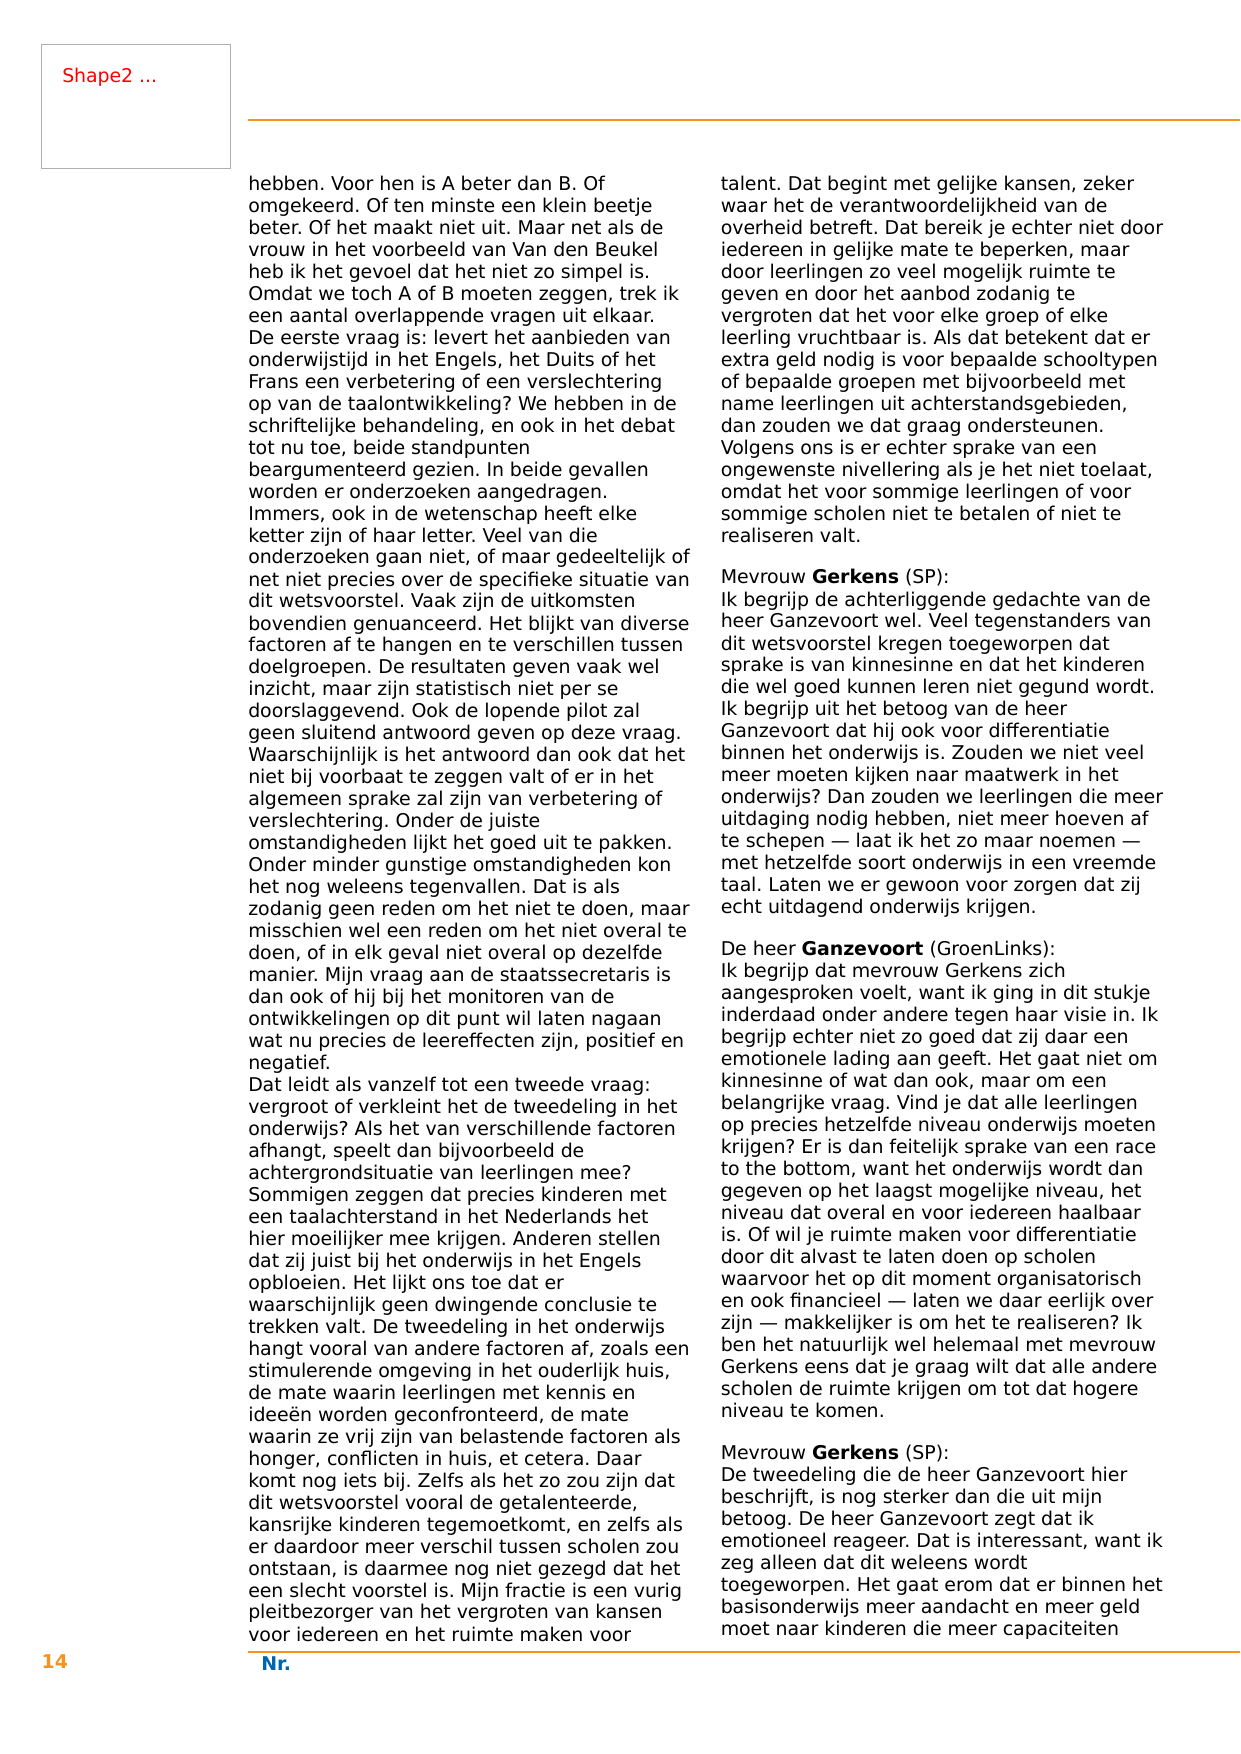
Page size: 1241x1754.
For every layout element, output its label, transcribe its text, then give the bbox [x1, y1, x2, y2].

text De eerste vraag is: levert het aanbieden van onderwijstijd in het Engels, het Duits of het Frans een verbetering of een verslechtering op van de taalontwikkeling? We hebben in de schriftelijke behandeling, en ook in het debat tot nu toe, beide standpunten beargumenteerd gezien. In beide gevallen worden er onderzoeken aangedragen. Immers, ook in de wetenschap heeft elke ketter zijn of haar letter. Veel van die onderzoeken gaan niet, of maar gedeeltelijk of net niet precies over de specifieke situatie van dit wetsvoorstel. Vaak zijn de uitkomsten bovendien genuanceerd. Het blijkt van diverse factoren af te hangen en te verschillen tussen doelgroepen. De resultaten geven vaak wel inzicht, maar zijn statistisch niet per se doorslaggevend. Ook de lopende pilot zal geen sluitend antwoord geven op deze vraag. Waarschijnlijk is het antwoord dan ook dat het niet bij voorbaat te zeggen valt of er in het algemeen sprake zal zijn van verbetering of verslechtering. Onder de juiste omstandigheden lijkt het goed uit te pakken. Onder minder gunstige omstandigheden kon het nog weleens tegenvallen. Dat is als zodanig geen reden om het niet te doen, maar misschien wel een reden om het niet overal te doen, of in elk geval niet overal op dezelfde manier. Mijn vraag aan de staatssecretaris is dan ook of hij bij het monitoren van de ontwikkelingen op dit punt wil laten nagaan wat nu precies de leereffecten zijn, positief en negatief. [248, 327, 691, 1074]
text Ik begrijp de achterliggende gedachte van de heer Ganzevoort wel. Veel tegenstanders van dit wetsvoorstel kregen toegeworpen dat sprake is van kinnesinne en dat het kinderen die wel goed kunnen leren niet gegund wordt. Ik begrijp uit het betoog van de heer Ganzevoort dat hij ook voor differentiatie binnen het onderwijs is. Zouden we niet veel meer moeten kijken naar maatwerk in het onderwijs? Dan zouden we leerlingen die meer uitdaging nodig hebben, niet meer hoeven af te schepen — laat ik het zo maar noemen — met hetzelfde soort onderwijs in een vreemde taal. Laten we er gewoon voor zorgen dat zij echt uitdagend onderwijs krijgen. [721, 588, 1163, 918]
text Mevrouw Gerkens (SP): [721, 566, 1163, 588]
text Mevrouw Gerkens (SP): [721, 1442, 1163, 1464]
text hebben. Voor hen is A beter dan B. Of omgekeerd. Of ten minste een klein beetje beter. Of het maakt niet uit. Maar net als de vrouw in het voorbeeld van Van den Beukel heb ik het gevoel dat het niet zo simpel is. Omdat we toch A of B moeten zeggen, trek ik een aantal overlappende vragen uit elkaar. [248, 173, 691, 327]
text talent. Dat begint met gelijke kansen, zeker waar het de verantwoordelijkheid van de overheid betreft. Dat bereik je echter niet door iedereen in gelijke mate te beperken, maar door leerlingen zo veel mogelijk ruimte te geven en door het aanbod zodanig te vergroten dat het voor elke groep of elke leerling vruchtbaar is. Als dat betekent dat er extra geld nodig is voor bepaalde schooltypen of bepaalde groepen met bijvoorbeeld met name leerlingen uit achterstandsgebieden, dan zouden we dat graag ondersteunen. Volgens ons is er echter sprake van een ongewenste nivellering als je het niet toelaat, omdat het voor sommige leerlingen of voor sommige scholen niet te betalen of niet te realiseren valt. [721, 173, 1163, 546]
text De tweedeling die de heer Ganzevoort hier beschrijft, is nog sterker dan die uit mijn betoog. De heer Ganzevoort zegt dat ik emotioneel reageer. Dat is interessant, want ik zeg alleen dat dit weleens wordt toegeworpen. Het gaat erom dat er binnen het basisonderwijs meer aandacht en meer geld moet naar kinderen die meer capaciteiten [721, 1464, 1163, 1639]
text De heer Ganzevoort (GroenLinks): [721, 938, 1163, 960]
text Ik begrijp dat mevrouw Gerkens zich aangesproken voelt, want ik ging in dit stukje inderdaad onder andere tegen haar visie in. Ik begrijp echter niet zo goed dat zij daar een emotionele lading aan geeft. Het gaat niet om kinnesinne of wat dan ook, maar om een belangrijke vraag. Vind je dat alle leerlingen op precies hetzelfde niveau onderwijs moeten krijgen? Er is dan feitelijk sprake van een race to the bottom, want het onderwijs wordt dan gegeven op het laagst mogelijke niveau, het niveau dat overal en voor iedereen haalbaar is. Of wil je ruimte maken voor differentiatie door dit alvast te laten doen op scholen waarvoor het op dit moment organisatorisch en ook financieel — laten we daar eerlijk over zijn — makkelijker is om het te realiseren? Ik ben het natuurlijk wel helemaal met mevrouw Gerkens eens dat je graag wilt dat alle andere scholen de ruimte krijgen om tot dat hogere niveau te komen. [721, 960, 1163, 1422]
text Dat leidt als vanzelf tot een tweede vraag: vergroot of verkleint het de tweedeling in het onderwijs? Als het van verschillende factoren afhangt, speelt dan bijvoorbeeld de achtergrondsituatie van leerlingen mee? Sommigen zeggen dat precies kinderen met een taalachterstand in het Nederlands het hier moeilijker mee krijgen. Anderen stellen dat zij juist bij het onderwijs in het Engels opbloeien. Het lijkt ons toe dat er waarschijnlijk geen dwingende conclusie te trekken valt. De tweedeling in het onderwijs hangt vooral van andere factoren af, zoals een stimulerende omgeving in het ouderlijk huis, de mate waarin leerlingen met kennis en ideeën worden geconfronteerd, de mate waarin ze vrij zijn van belastende factoren als honger, conflicten in huis, et cetera. Daar komt nog iets bij. Zelfs als het zo zou zijn dat dit wetsvoorstel vooral de getalenteerde, kansrijke kinderen tegemoetkomt, en zelfs als er daardoor meer verschil tussen scholen zou ontstaan, is daarmee nog niet gezegd dat het een slecht voorstel is. Mijn fractie is een vurig pleitbezorger van het vergroten van kansen voor iedereen en het ruimte maken voor [248, 1074, 691, 1645]
